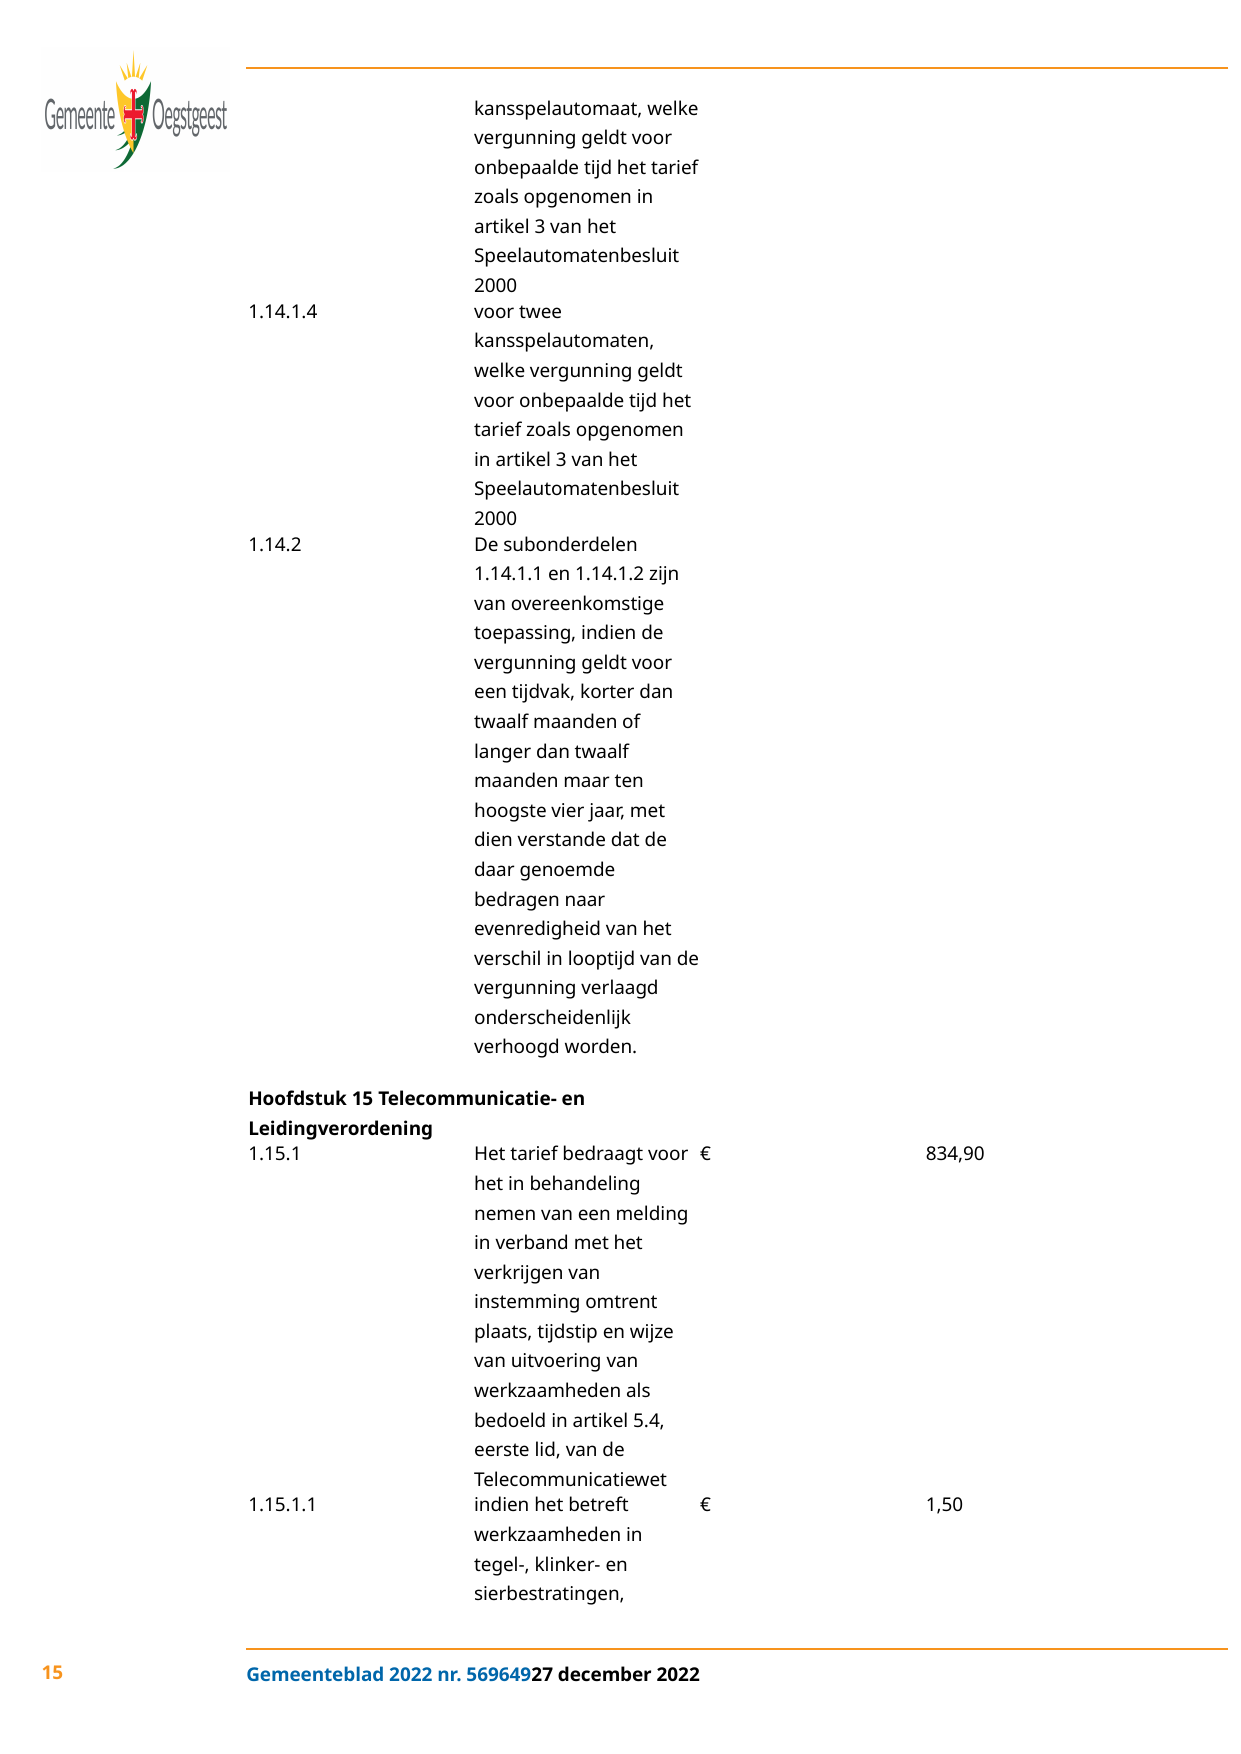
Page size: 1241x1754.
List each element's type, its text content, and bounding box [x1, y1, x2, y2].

table_cell 834,90 [926, 1141, 1152, 1492]
table_cell [926, 95, 1152, 298]
table_cell [248, 1060, 474, 1085]
table_cell 1.14.1.4 [248, 298, 474, 531]
table_cell [926, 298, 1152, 531]
table_cell kansspelautomaat, welke vergunning geldt voor onbepaalde tijd het tarief zoals opgenomen in artikel 3 van het Speelautomatenbesluit 2000 [474, 95, 700, 298]
table_cell [700, 298, 926, 531]
table_cell [474, 1060, 700, 1085]
table_cell Het tarief bedraagt voor het in behandeling nemen van een melding in verband met het verkrijgen van instemming omtrent plaats, tijdstip en wijze van uitvoering van werkzaamheden als bedoeld in artikel 5.4, eerste lid, van de Telecommunicatiewet [474, 1141, 700, 1492]
table_cell indien het betreft werkzaamheden in tegel-, klinker- en sierbestratingen, [474, 1492, 700, 1606]
table_cell voor twee kansspelautomaten, welke vergunning geldt voor onbepaalde tijd het tarief zoals opgenomen in artikel 3 van het Speelautomatenbesluit 2000 [474, 298, 700, 531]
table_cell [926, 1060, 1152, 1085]
table_cell € [700, 1141, 926, 1492]
table_cell 1.14.2 [248, 531, 474, 1059]
table_cell [700, 95, 926, 298]
table_cell 1.15.1 [248, 1141, 474, 1492]
table_cell 1,50 [926, 1492, 1152, 1606]
table_cell Hoofdstuk 15 Telecommunicatie- en Leidingverordening [248, 1085, 700, 1141]
picture [41, 47, 231, 172]
table_cell De subonderdelen 1.14.1.1 en 1.14.1.2 zijn van overeenkomstige toepassing, indien de vergunning geldt voor een tijdvak, korter dan twaalf maanden of langer dan twaalf maanden maar ten hoogste vier jaar, met dien verstande dat de daar genoemde bedragen naar evenredigheid van het verschil in looptijd van de vergunning verlaagd onderscheidenlijk verhoogd worden. [474, 531, 700, 1059]
table_cell [700, 1060, 926, 1085]
table_cell [700, 531, 926, 1059]
table_cell [700, 1085, 926, 1141]
table_cell 1.15.1.1 [248, 1492, 474, 1606]
table_cell € [700, 1492, 926, 1606]
table_cell [926, 1085, 1152, 1141]
table_cell [248, 95, 474, 298]
table_cell [926, 531, 1152, 1059]
